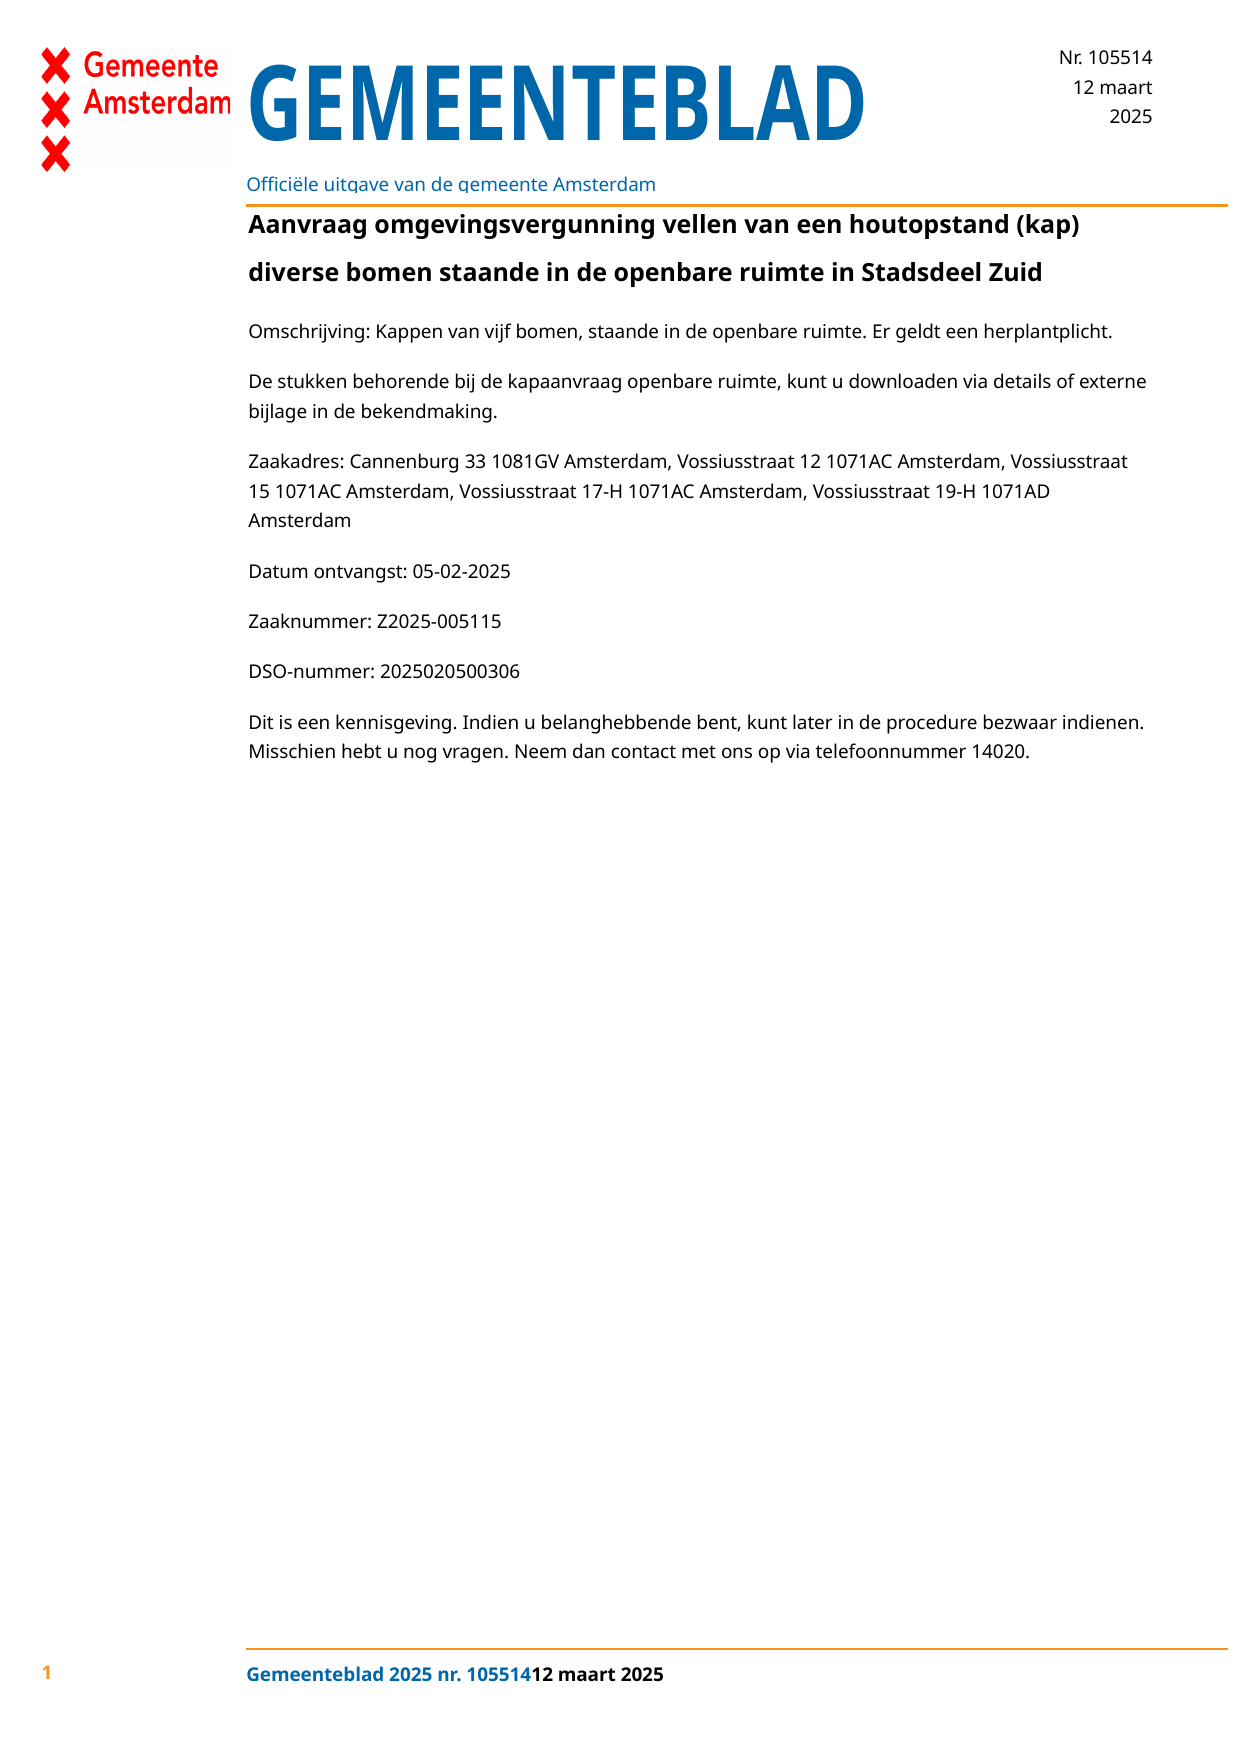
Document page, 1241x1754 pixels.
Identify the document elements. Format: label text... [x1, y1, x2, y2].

text Omschrijving: Kappen van vijf bomen, staande in de openbare ruimte. Er geldt een herplantplicht. [248, 318, 1152, 344]
text Zaakadres: Cannenburg 33 1081GV Amsterdam, Vossiusstraat 12 1071AC Amsterdam, Vossiusstraat 15 1071AC Amsterdam, Vossiusstraat 17-H 1071AC Amsterdam, Vossiusstraat 19-H 1071AD Amsterdam [248, 448, 1152, 533]
picture [41, 47, 231, 172]
text Aanvraag omgevingsvergunning vellen van een houtopstand (kap) diverse bomen staande in de openbare ruimte in Stadsdeel Zuid [248, 207, 1152, 288]
text Datum ontvangst: 05-02-2025 [248, 558, 1152, 584]
text De stukken behorende bij de kapaanvraag openbare ruimte, kunt u downloaden via details of externe bijlage in de bekendmaking. [248, 368, 1152, 424]
text DSO-nummer: 2025020500306 [248, 659, 1152, 684]
text Dit is een kennisgeving. Indien u belanghebbende bent, kunt later in de procedure bezwaar indienen. Misschien hebt u nog vragen. Neem dan contact met ons op via telefoonnummer 14020. [248, 709, 1152, 764]
text Zaaknummer: Z2025-005115 [248, 608, 1152, 634]
